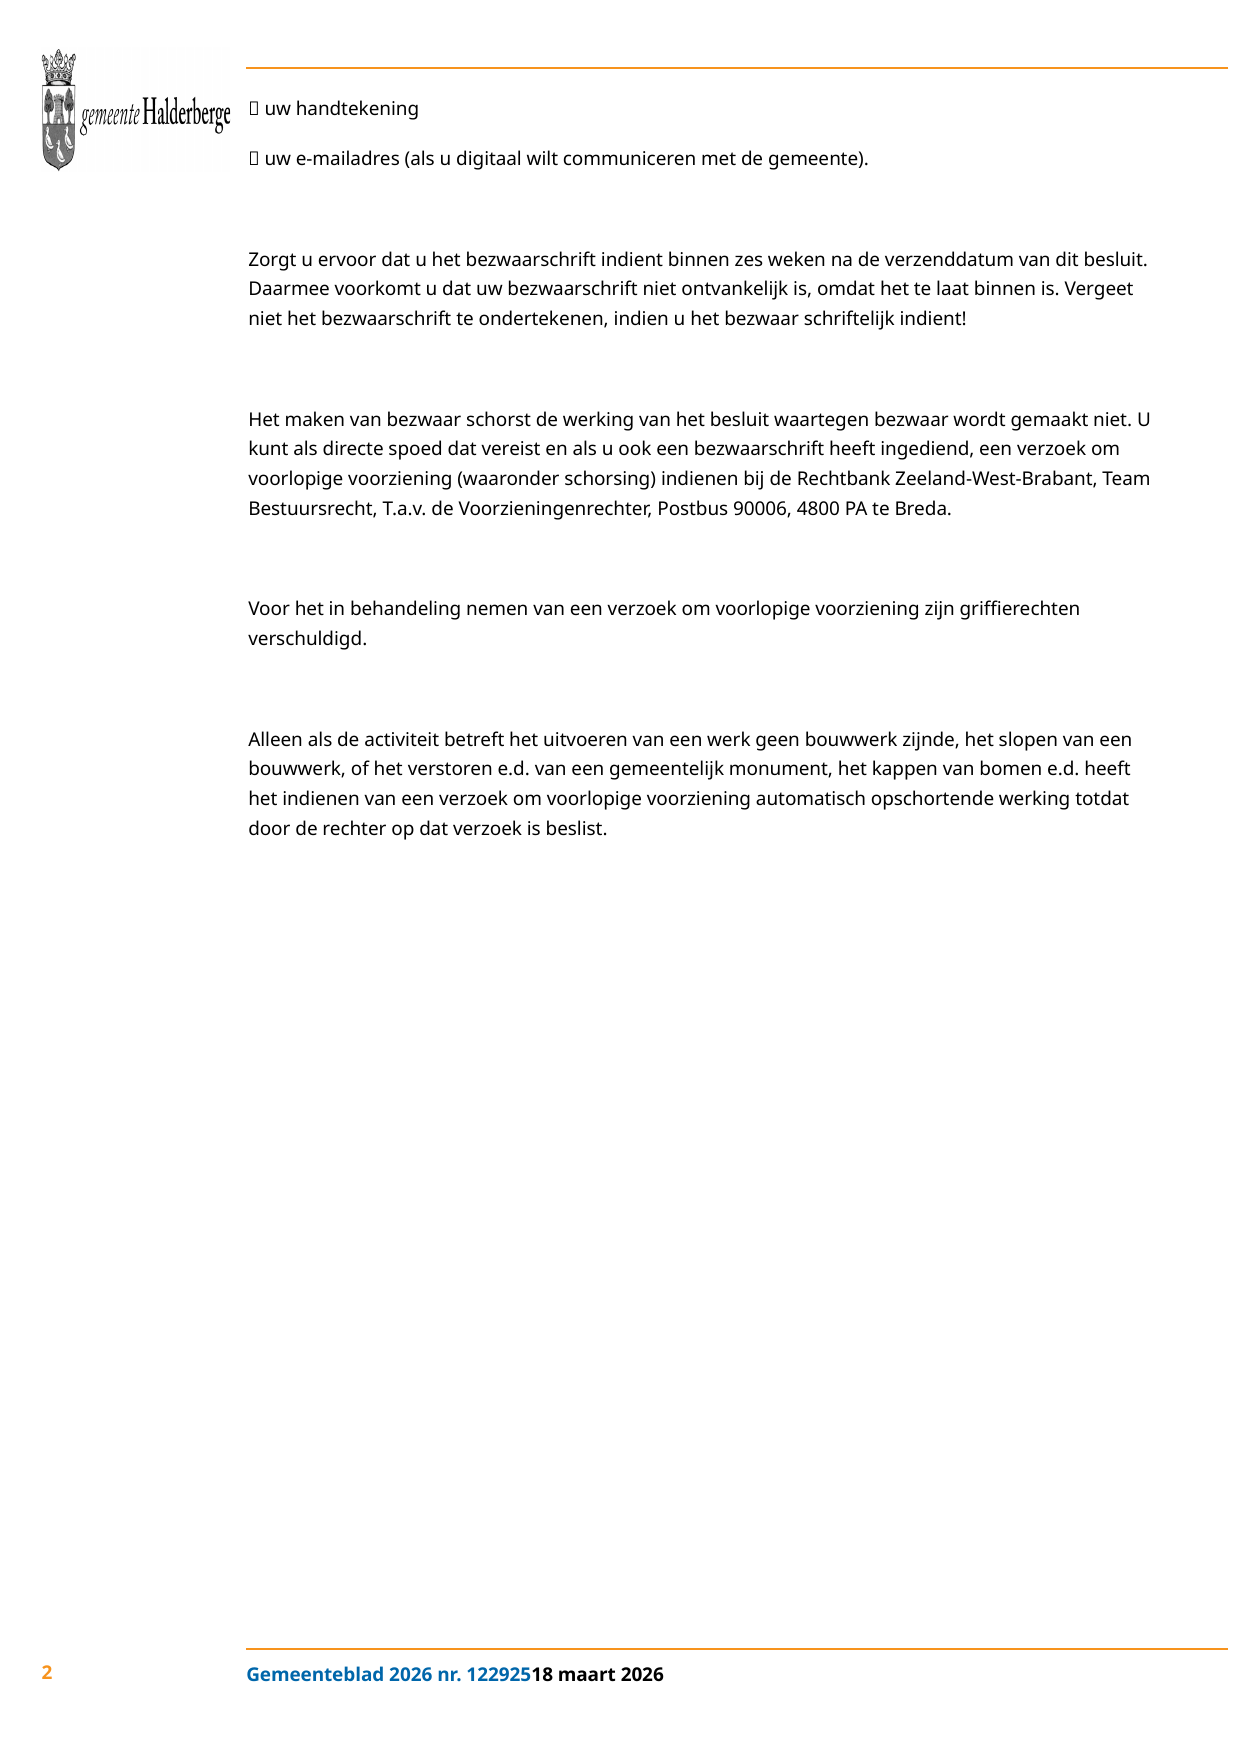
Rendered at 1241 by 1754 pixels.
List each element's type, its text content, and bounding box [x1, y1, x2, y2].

text  uw handtekening [248, 95, 1152, 121]
text Voor het in behandeling nemen van een verzoek om voorlopige voorziening zijn griffierechten verschuldigd. [248, 596, 1152, 651]
text Het maken van bezwaar schorst de werking van het besluit waartegen bezwaar wordt gemaakt niet. U kunt als directe spoed dat vereist en als u ook een bezwaarschrift heeft ingediend, een verzoek om voorlopige voorziening (waaronder schorsing) indienen bij de Rechtbank Zeeland-West-Brabant, Team Bestuursrecht, T.a.v. de Voorzieningenrechter, Postbus 90006, 4800 PA te Breda. [248, 406, 1152, 521]
text Zorgt u ervoor dat u het bezwaarschrift indient binnen zes weken na de verzenddatum van dit besluit. Daarmee voorkomt u dat uw bezwaarschrift niet ontvankelijk is, omdat het te laat binnen is. Vergeet niet het bezwaarschrift te ondertekenen, indien u het bezwaar schriftelijk indient! [248, 246, 1152, 331]
text Alleen als de activiteit betreft het uitvoeren van een werk geen bouwwerk zijnde, het slopen van een bouwwerk, of het verstoren e.d. van een gemeentelijk monument, het kappen van bomen e.d. heeft het indienen van een verzoek om voorlopige voorziening automatisch opschortende werking totdat door de rechter op dat verzoek is beslist. [248, 726, 1152, 841]
text  uw e-mailadres (als u digitaal wilt communiceren met de gemeente). [248, 145, 1152, 171]
picture [41, 47, 231, 172]
